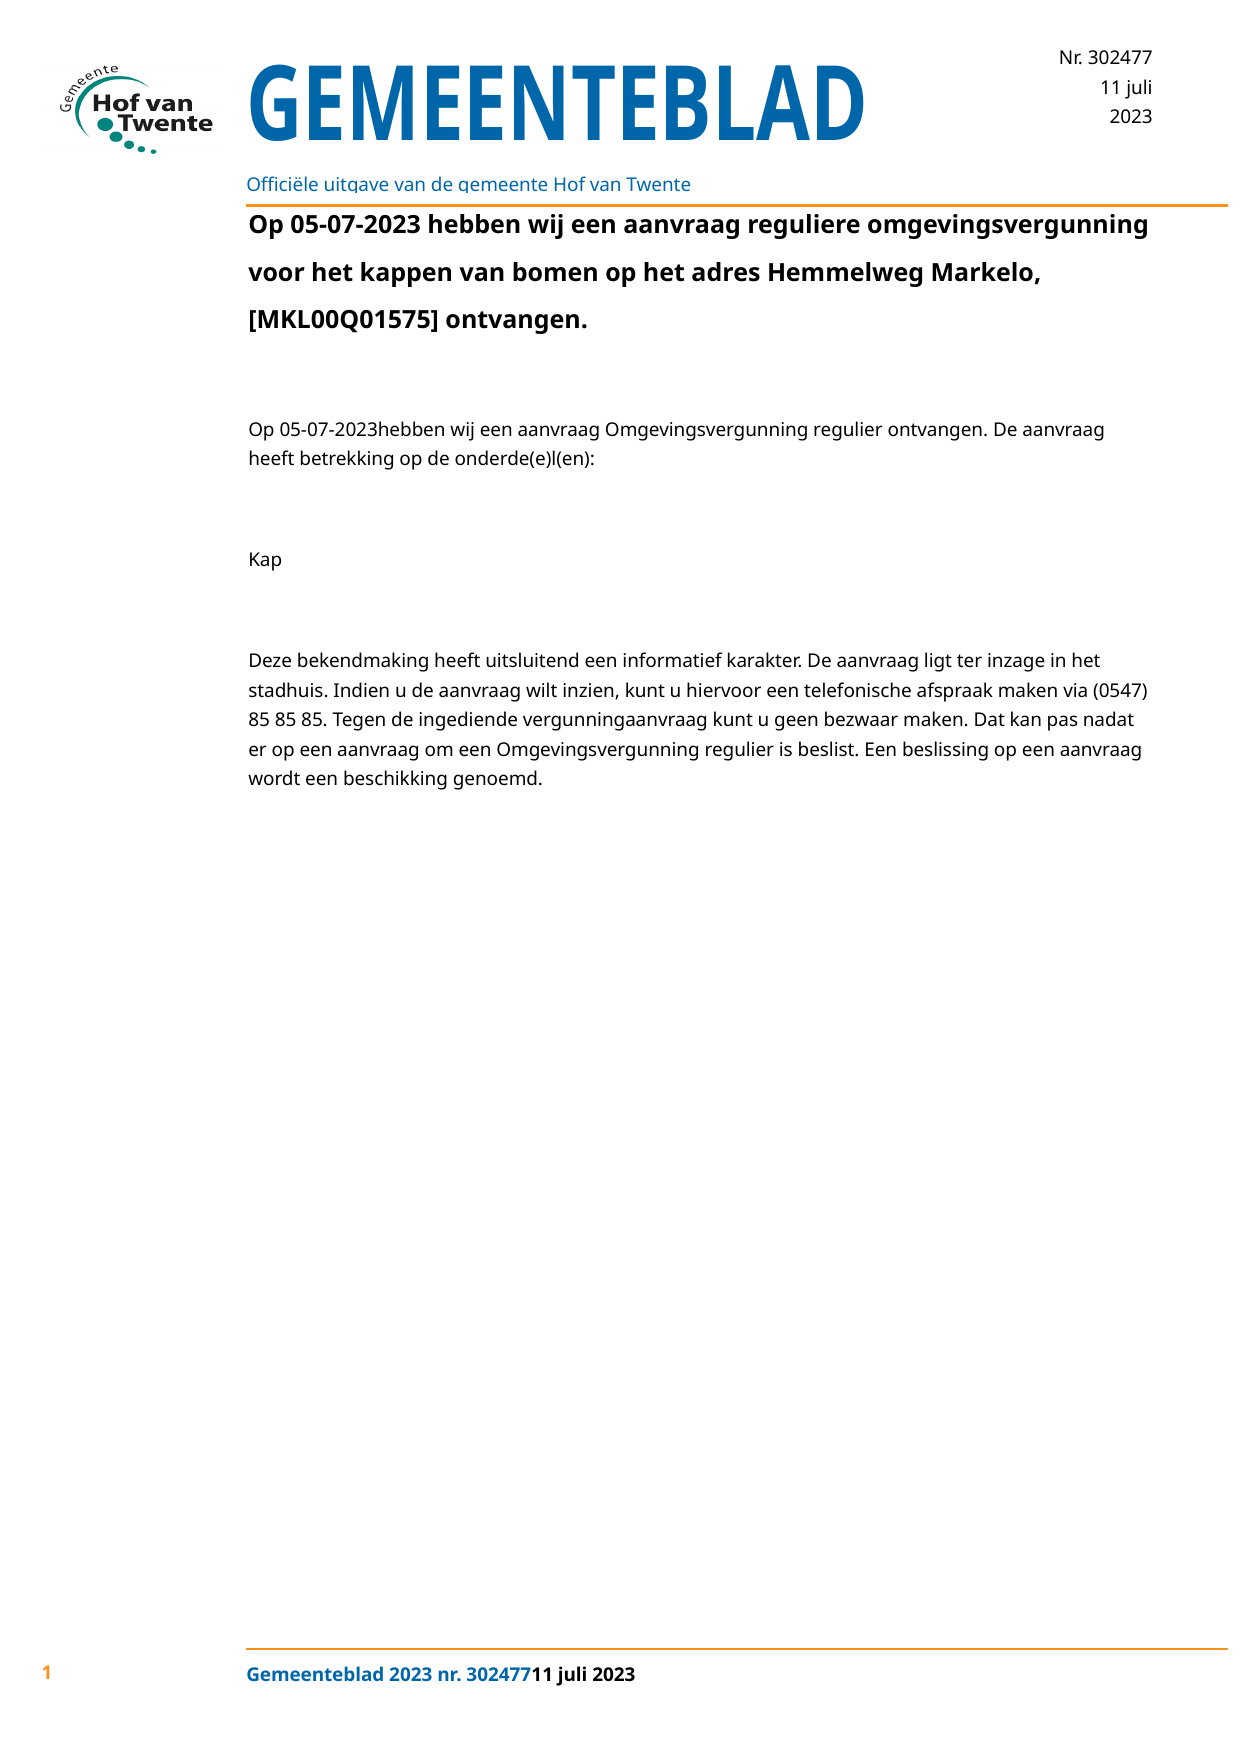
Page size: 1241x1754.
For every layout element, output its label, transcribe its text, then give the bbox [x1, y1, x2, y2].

picture [41, 47, 231, 172]
text Deze bekendmaking heeft uitsluitend een informatief karakter. De aanvraag ligt ter inzage in het stadhuis. Indien u de aanvraag wilt inzien, kunt u hiervoor een telefonische afspraak maken via (0547) 85 85 85. Tegen de ingediende vergunningaanvraag kunt u geen bezwaar maken. Dat kan pas nadat er op een aanvraag om een Omgevingsvergunning regulier is beslist. Een beslissing op een aanvraag wordt een beschikking genoemd. [248, 647, 1152, 791]
text Op 05-07-2023hebben wij een aanvraag Omgevingsvergunning regulier ontvangen. De aanvraag heeft betrekking op de onderde(e)l(en): [248, 416, 1152, 471]
text Kap [248, 546, 1152, 572]
text Op 05-07-2023 hebben wij een aanvraag reguliere omgevingsvergunning voor het kappen van bomen op het adres Hemmelweg Markelo, [MKL00Q01575] ontvangen. [248, 207, 1152, 336]
